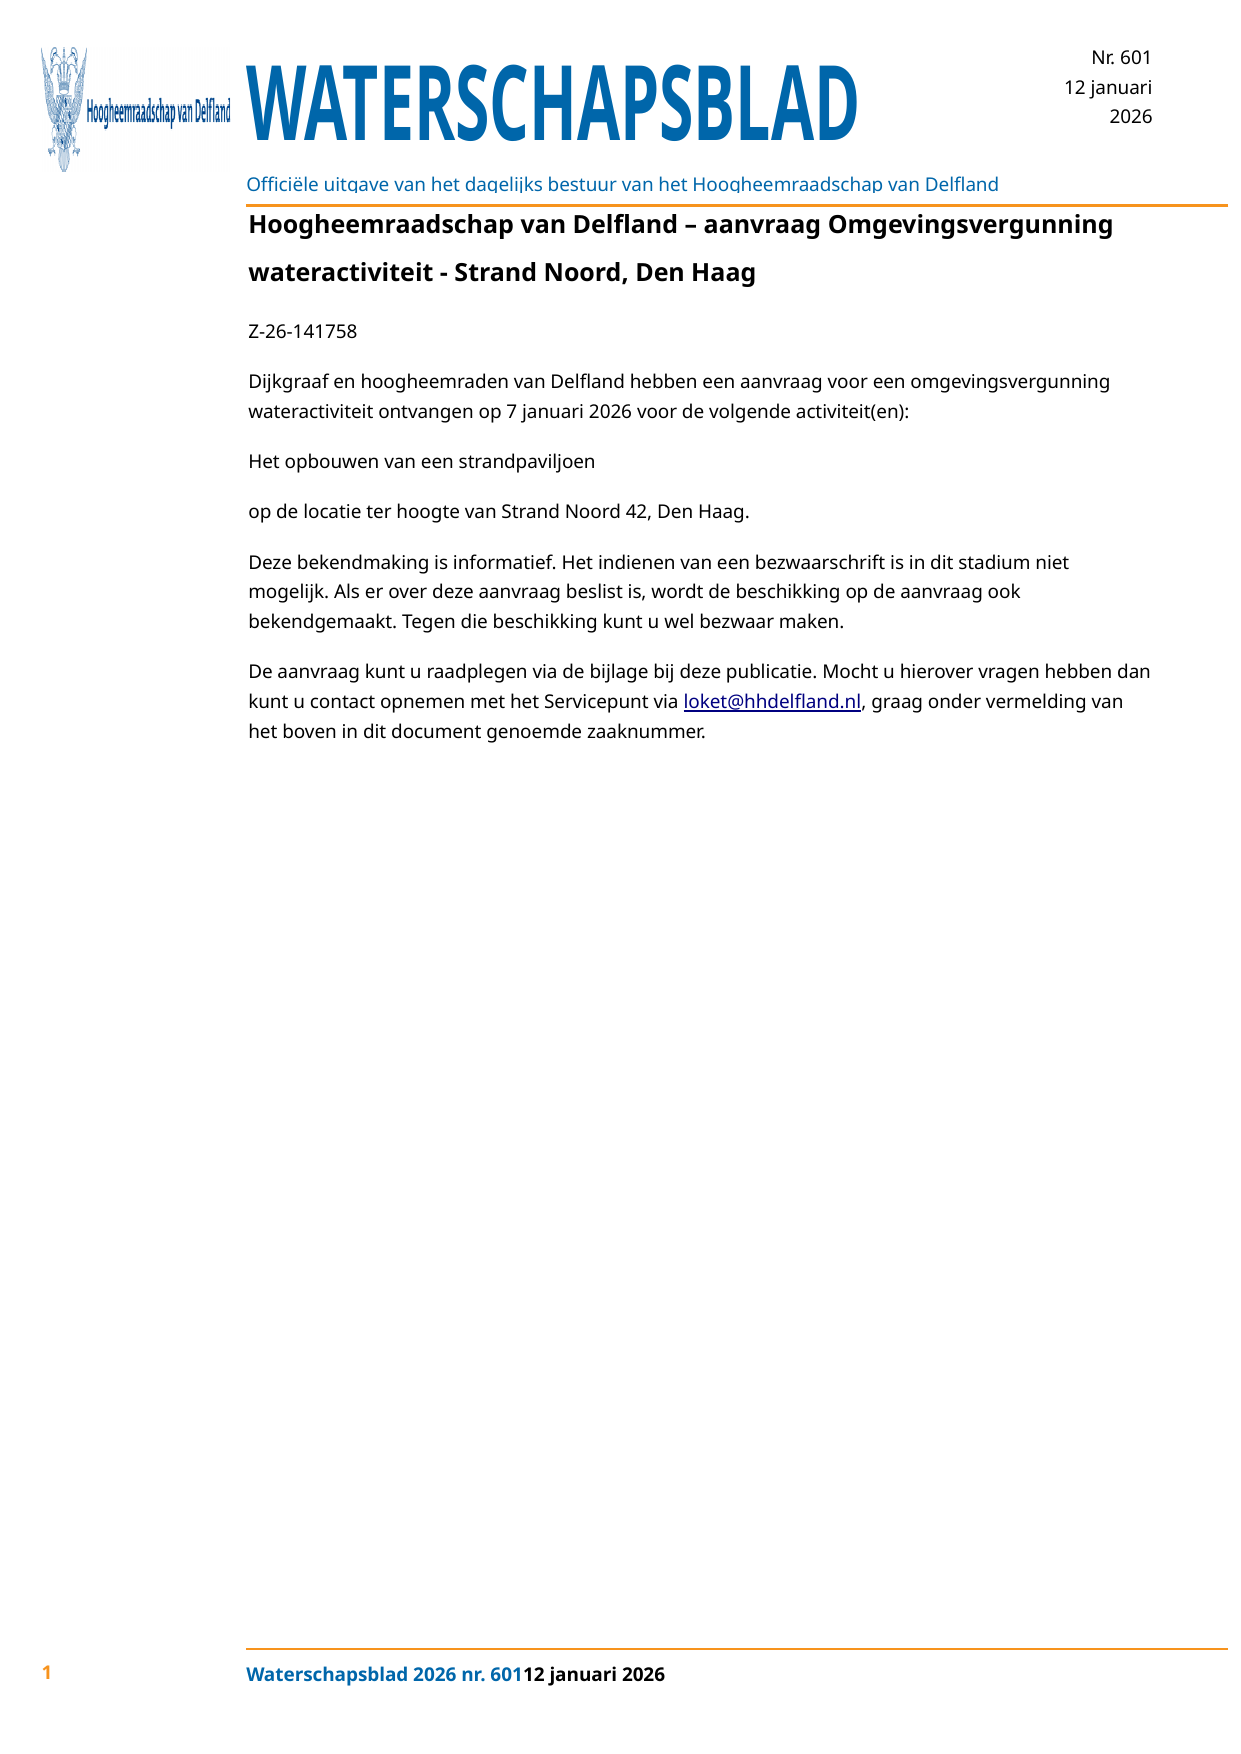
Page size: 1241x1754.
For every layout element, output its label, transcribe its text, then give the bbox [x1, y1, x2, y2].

text Z-26-141758 [248, 318, 1152, 344]
text De aanvraag kunt u raadplegen via de bijlage bij deze publicatie. Mocht u hierover vragen hebben dan kunt u contact opnemen met het Servicepunt via loket@hhdelfland.nl, graag onder vermelding van het boven in dit document genoemde zaaknummer. [248, 659, 1152, 744]
text Deze bekendmaking is informatief. Het indienen van een bezwaarschrift is in dit stadium niet mogelijk. Als er over deze aanvraag beslist is, wordt de beschikking op de aanvraag ook bekendgemaakt. Tegen die beschikking kunt u wel bezwaar maken. [248, 549, 1152, 634]
text Hoogheemraadschap van Delfland – aanvraag Omgevingsvergunning wateractiviteit - Strand Noord, Den Haag [248, 207, 1152, 288]
text op de locatie ter hoogte van Strand Noord 42, Den Haag. [248, 499, 1152, 524]
text Het opbouwen van een strandpaviljoen [248, 448, 1152, 474]
text Dijkgraaf en hoogheemraden van Delfland hebben een aanvraag voor een omgevingsvergunning wateractiviteit ontvangen op 7 januari 2026 voor de volgende activiteit(en): [248, 368, 1152, 424]
picture [41, 47, 231, 172]
